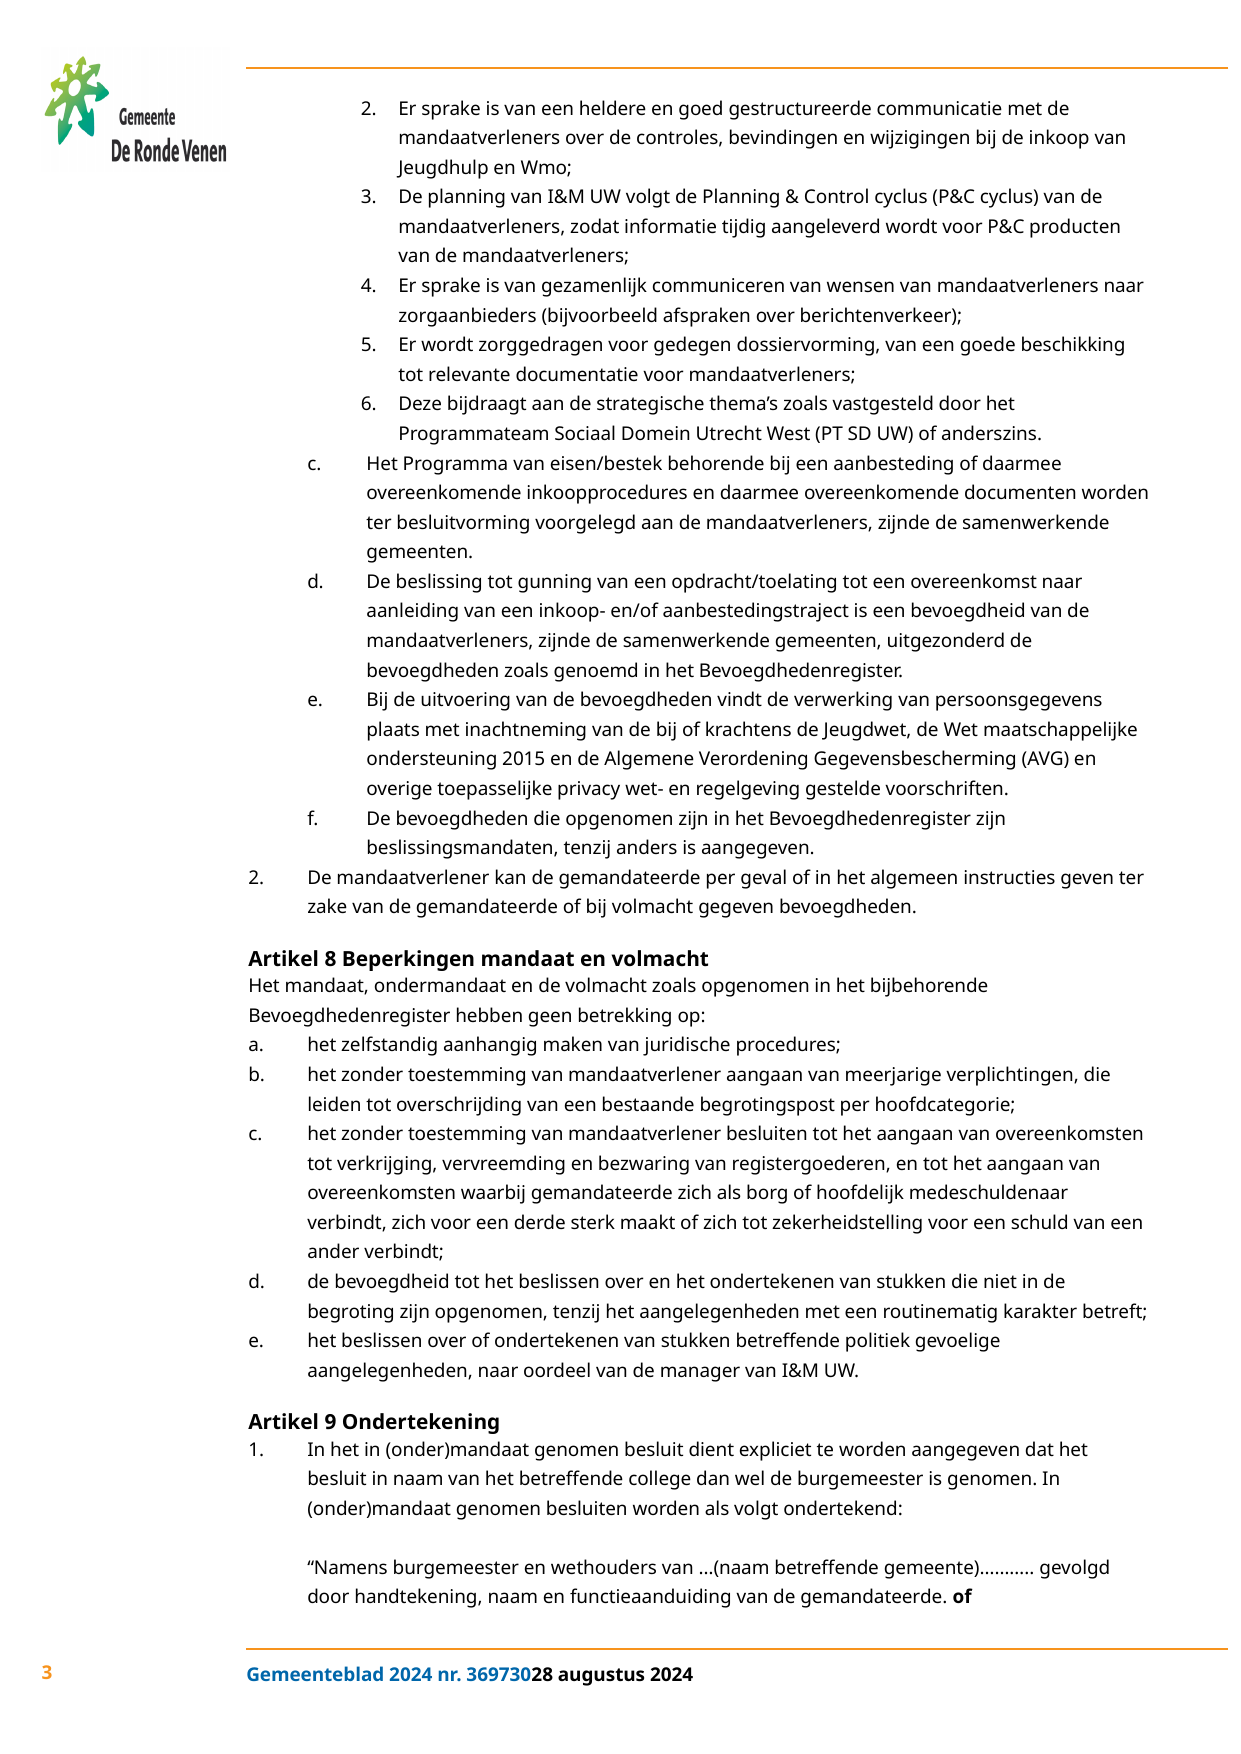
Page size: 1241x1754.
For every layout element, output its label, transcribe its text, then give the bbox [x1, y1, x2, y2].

list het zonder toestemming van mandaatverlener aangaan van meerjarige verplichtingen, die leiden tot overschrijding van een bestaande begrotingspost per hoofdcategorie; [248, 1061, 1152, 1116]
list De bevoegdheden die opgenomen zijn in het Bevoegdhedenregister zijn beslissingsmandaten, tenzij anders is aangegeven. [307, 805, 1152, 860]
list Deze bijdraagt aan de strategische thema’s zoals vastgesteld door het Programmateam Sociaal Domein Utrecht West (PT SD UW) of anderszins. [361, 391, 1152, 446]
list In het in (onder)mandaat genomen besluit dient expliciet te worden aangegeven dat het besluit in naam van het betreffende college dan wel de burgemeester is genomen. In (onder)mandaat genomen besluiten worden als volgt ondertekend: [248, 1436, 1152, 1521]
text Artikel 9 Ondertekening [248, 1407, 1152, 1436]
list het beslissen over of ondertekenen van stukken betreffende politiek gevoelige aangelegenheden, naar oordeel van de manager van I&M UW. [248, 1327, 1152, 1383]
list “Namens burgemeester en wethouders van …(naam betreffende gemeente)……….. gevolgd [248, 1554, 1152, 1580]
picture [41, 47, 231, 172]
list Er sprake is van een heldere en goed gestructureerde communicatie met de mandaatverleners over de controles, bevindingen en wijzigingen bij de inkoop van Jeugdhulp en Wmo; [361, 95, 1152, 180]
list Bij de uitvoering van de bevoegdheden vindt de verwerking van persoonsgegevens plaats met inachtneming van de bij of krachtens de Jeugdwet, de Wet maatschappelijke ondersteuning 2015 en de Algemene Verordening Gegevensbescherming (AVG) en overige toepasselijke privacy wet- en regelgeving gestelde voorschriften. [307, 686, 1152, 801]
text Het mandaat, ondermandaat en de volmacht zoals opgenomen in het bijbehorende Bevoegdhedenregister hebben geen betrekking op: [248, 972, 1152, 1028]
list De planning van I&M UW volgt de Planning & Control cyclus (P&C cyclus) van de mandaatverleners, zodat informatie tijdig aangeleverd wordt voor P&C producten van de mandaatverleners; [361, 183, 1152, 268]
list Er sprake is van gezamenlijk communiceren van wensen van mandaatverleners naar zorgaanbieders (bijvoorbeeld afspraken over berichtenverkeer); [361, 272, 1152, 328]
list De mandaatverlener kan de gemandateerde per geval of in het algemeen instructies geven ter zake van de gemandateerde of bij volmacht gegeven bevoegdheden. [248, 864, 1152, 919]
list door handtekening, naam en functieaanduiding van de gemandateerde. of [248, 1584, 1152, 1609]
list Het Programma van eisen/bestek behorende bij een aanbesteding of daarmee overeenkomende inkoopprocedures en daarmee overeenkomende documenten worden ter besluitvorming voorgelegd aan de mandaatverleners, zijnde de samenwerkende gemeenten. [307, 450, 1152, 564]
text Artikel 8 Beperkingen mandaat en volmacht [248, 944, 1152, 972]
list het zelfstandig aanhangig maken van juridische procedures; [248, 1032, 1152, 1057]
list De beslissing tot gunning van een opdracht/toelating tot een overeenkomst naar aanleiding van een inkoop- en/of aanbestedingstraject is een bevoegdheid van de mandaatverleners, zijnde de samenwerkende gemeenten, uitgezonderd de bevoegdheden zoals genoemd in het Bevoegdhedenregister. [307, 568, 1152, 683]
list het zonder toestemming van mandaatverlener besluiten tot het aangaan van overeenkomsten tot verkrijging, vervreemding en bezwaring van registergoederen, en tot het aangaan van overeenkomsten waarbij gemandateerde zich als borg of hoofdelijk medeschuldenaar verbindt, zich voor een derde sterk maakt of zich tot zekerheidstelling voor een schuld van een ander verbindt; [248, 1120, 1152, 1264]
list de bevoegdheid tot het beslissen over en het ondertekenen van stukken die niet in de begroting zijn opgenomen, tenzij het aangelegenheden met een routinematig karakter betreft; [248, 1268, 1152, 1323]
list Er wordt zorggedragen voor gedegen dossiervorming, van een goede beschikking tot relevante documentatie voor mandaatverleners; [361, 331, 1152, 387]
